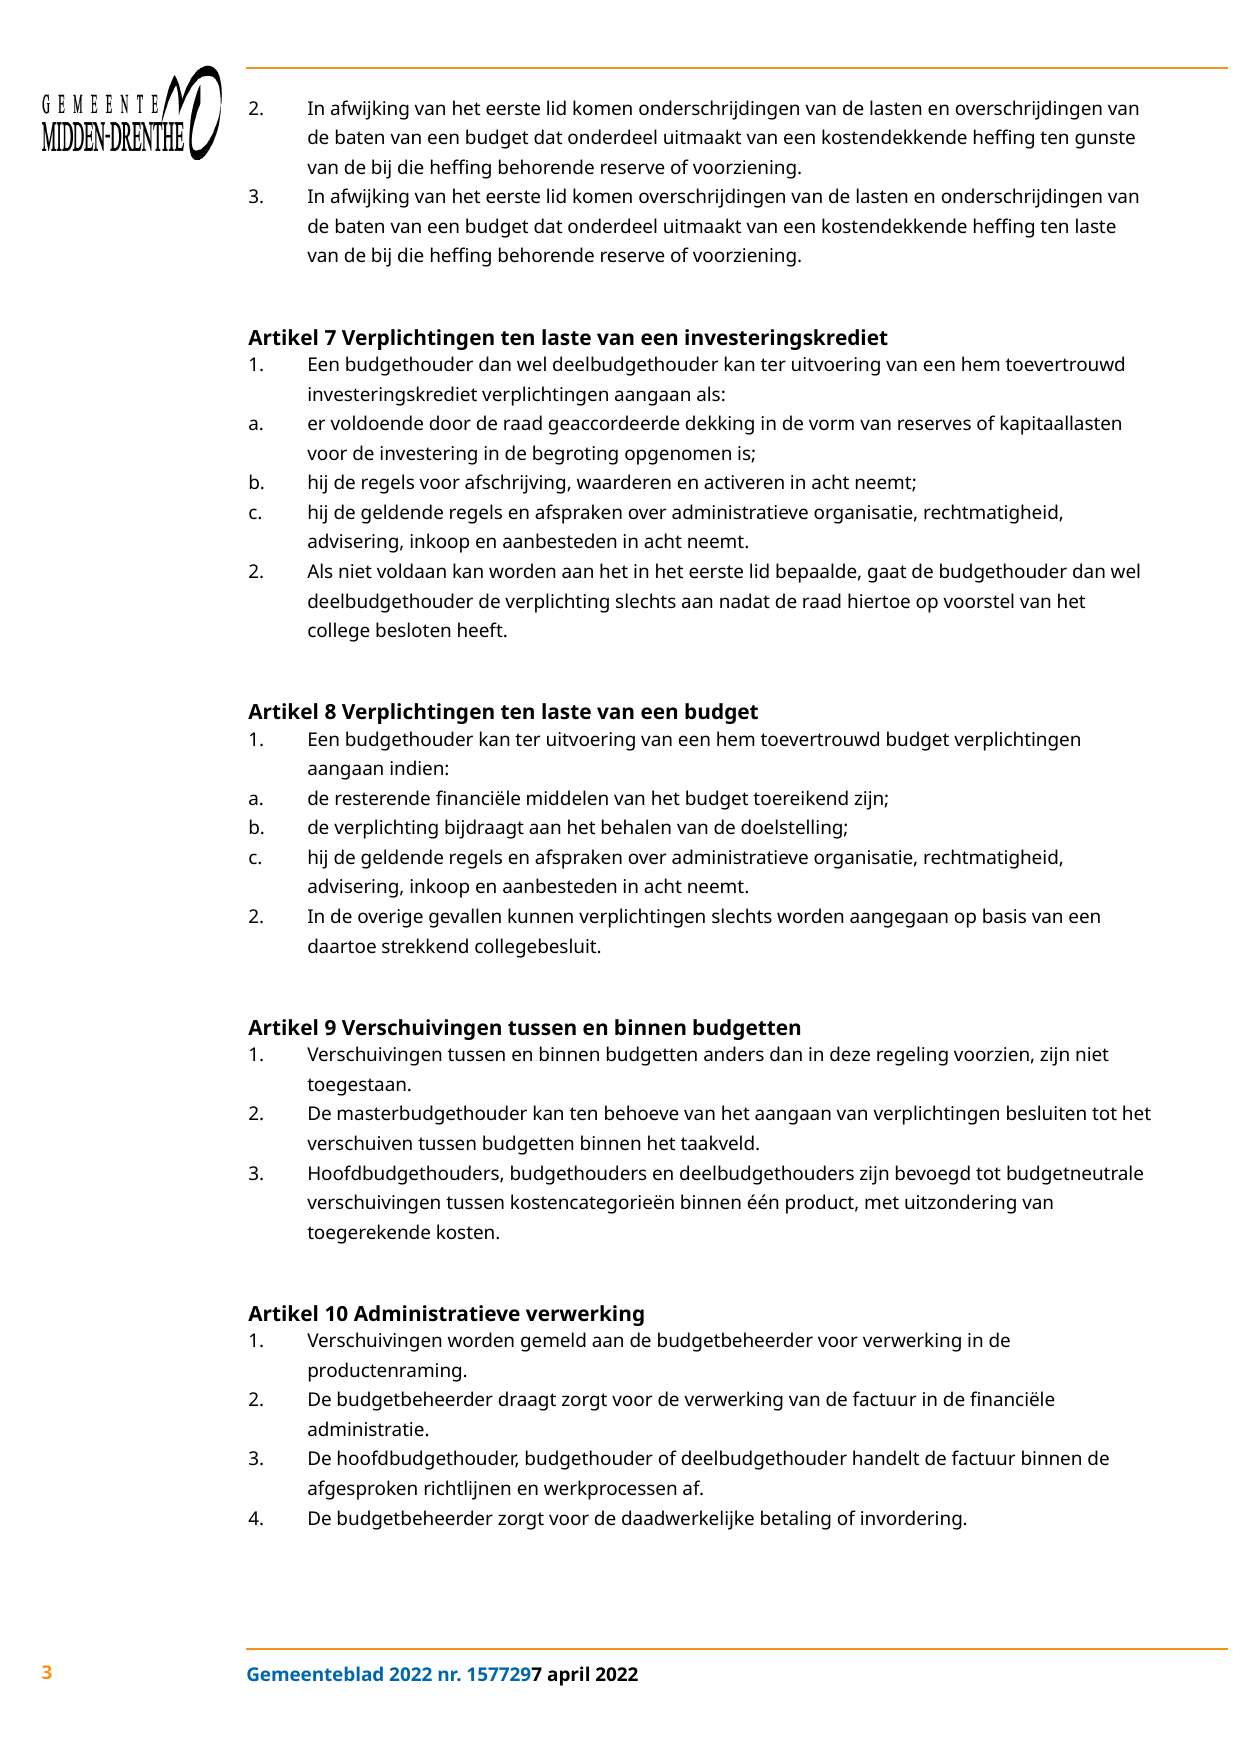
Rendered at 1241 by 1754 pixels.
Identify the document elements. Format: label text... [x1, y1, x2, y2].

list de verplichting bijdraagt aan het behalen van de doelstelling; [248, 814, 1152, 840]
list de resterende financiële middelen van het budget toereikend zijn; [248, 785, 1152, 811]
list De budgetbeheerder draagt zorgt voor de verwerking van de factuur in de financiële administratie. [248, 1386, 1152, 1442]
list hij de geldende regels en afspraken over administratieve organisatie, rechtmatigheid, advisering, inkoop en aanbesteden in acht neemt. [248, 844, 1152, 899]
list In afwijking van het eerste lid komen onderschrijdingen van de lasten en overschrijdingen van de baten van een budget dat onderdeel uitmaakt van een kostendekkende heffing ten gunste van de bij die heffing behorende reserve of voorziening. [248, 95, 1152, 180]
list De hoofdbudgethouder, budgethouder of deelbudgethouder handelt de factuur binnen de afgesproken richtlijnen en werkprocessen af. [248, 1446, 1152, 1501]
text Artikel 8 Verplichtingen ten laste van een budget [248, 697, 1152, 726]
text Artikel 10 Administratieve verwerking [248, 1299, 1152, 1327]
list Verschuivingen tussen en binnen budgetten anders dan in deze regeling voorzien, zijn niet toegestaan. [248, 1041, 1152, 1097]
list Verschuivingen worden gemeld aan de budgetbeheerder voor verwerking in de productenraming. [248, 1327, 1152, 1383]
list Als niet voldaan kan worden aan het in het eerste lid bepaalde, gaat de budgethouder dan wel deelbudgethouder de verplichting slechts aan nadat de raad hiertoe op voorstel van het college besloten heeft. [248, 558, 1152, 643]
list Een budgethouder kan ter uitvoering van een hem toevertrouwd budget verplichtingen aangaan indien: [248, 726, 1152, 781]
list er voldoende door de raad geaccordeerde dekking in de vorm van reserves of kapitaallasten voor de investering in de begroting opgenomen is; [248, 410, 1152, 466]
list In de overige gevallen kunnen verplichtingen slechts worden aangegaan op basis van een daartoe strekkend collegebesluit. [248, 903, 1152, 959]
picture [41, 47, 231, 172]
list De masterbudgethouder kan ten behoeve van het aangaan van verplichtingen besluiten tot het verschuiven tussen budgetten binnen het taakveld. [248, 1101, 1152, 1156]
list De budgetbeheerder zorgt voor de daadwerkelijke betaling of invordering. [248, 1505, 1152, 1531]
list hij de geldende regels en afspraken over administratieve organisatie, rechtmatigheid, advisering, inkoop en aanbesteden in acht neemt. [248, 499, 1152, 554]
text Artikel 9 Verschuivingen tussen en binnen budgetten [248, 1013, 1152, 1041]
list Hoofdbudgethouders, budgethouders en deelbudgethouders zijn bevoegd tot budgetneutrale verschuivingen tussen kostencategorieën binnen één product, met uitzondering van toegerekende kosten. [248, 1160, 1152, 1244]
list hij de regels voor afschrijving, waarderen en activeren in acht neemt; [248, 469, 1152, 495]
list Een budgethouder dan wel deelbudgethouder kan ter uitvoering van een hem toevertrouwd investeringskrediet verplichtingen aangaan als: [248, 351, 1152, 406]
list In afwijking van het eerste lid komen overschrijdingen van de lasten en onderschrijdingen van de baten van een budget dat onderdeel uitmaakt van een kostendekkende heffing ten laste van de bij die heffing behorende reserve of voorziening. [248, 183, 1152, 268]
text Artikel 7 Verplichtingen ten laste van een investeringskrediet [248, 323, 1152, 351]
